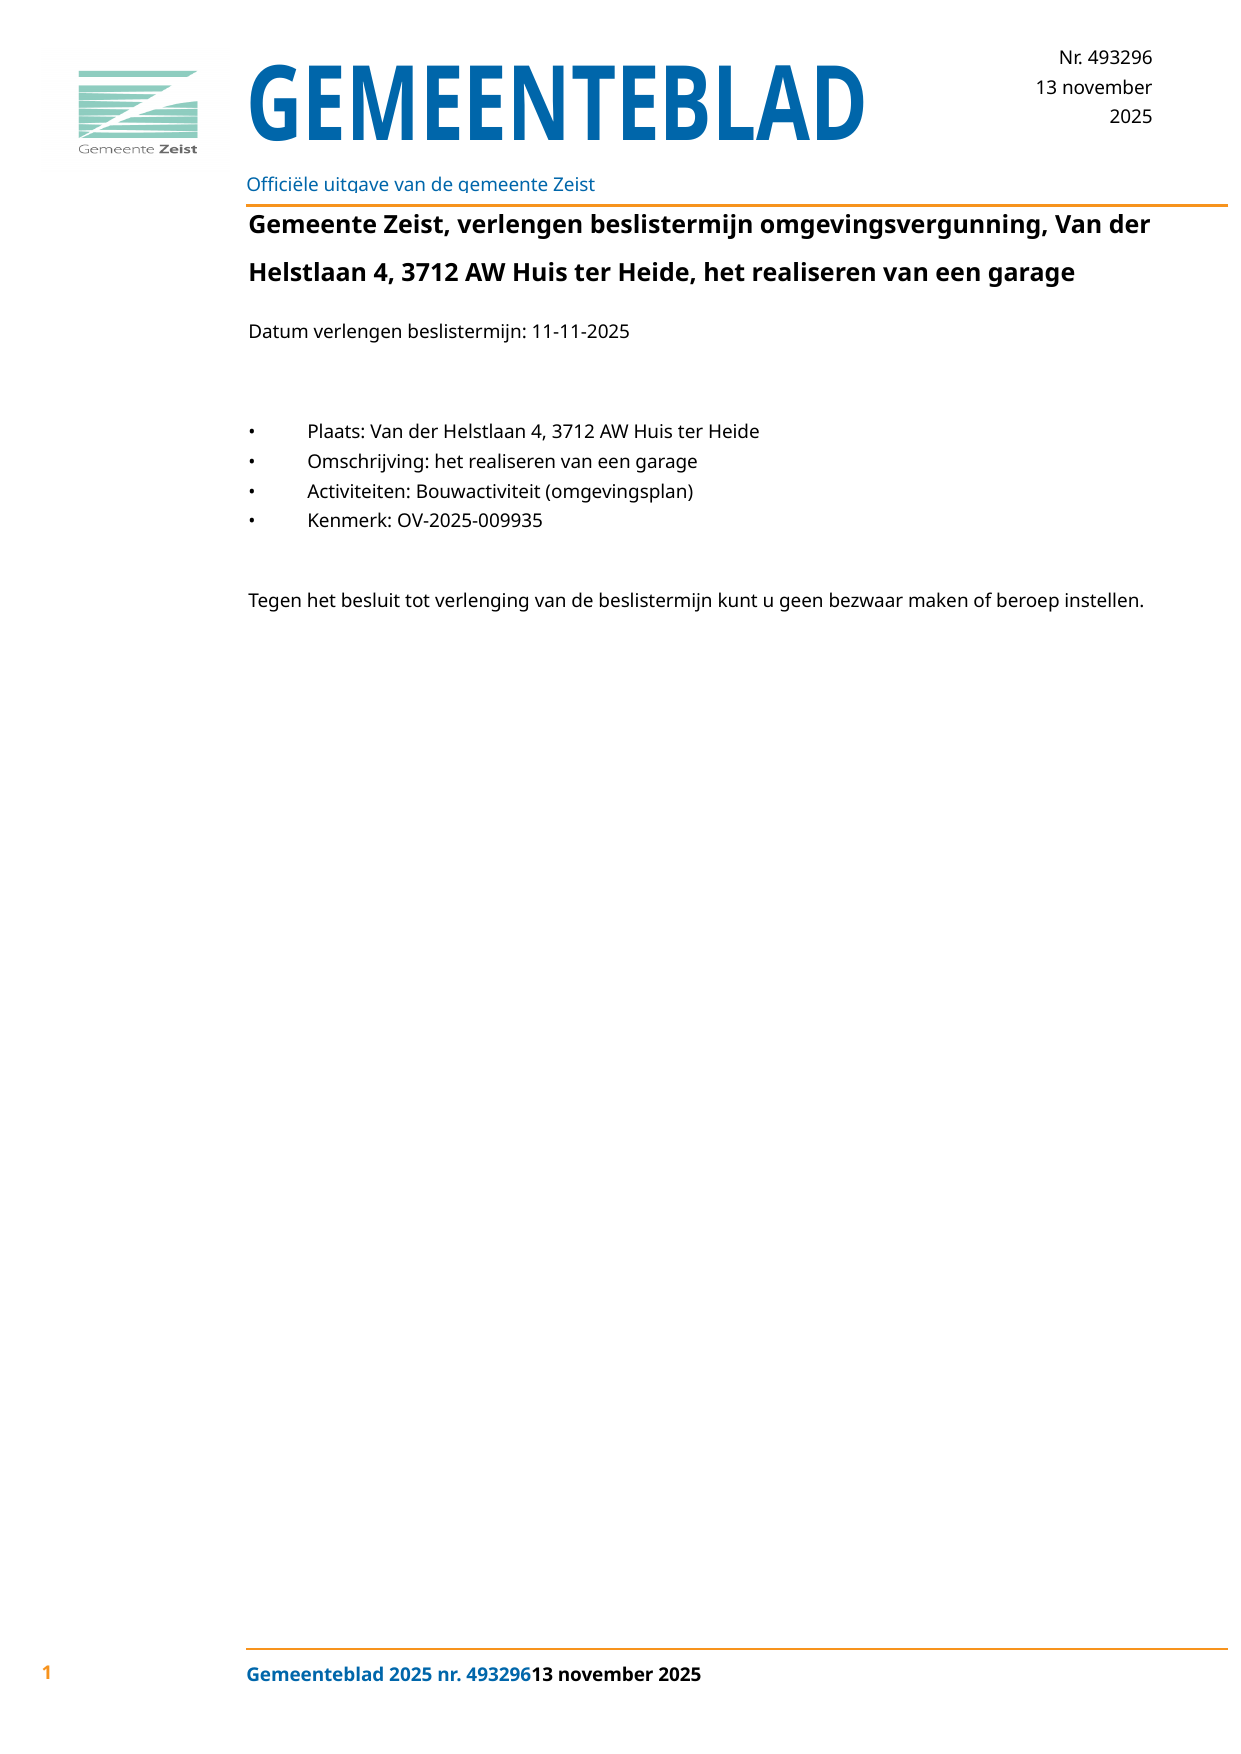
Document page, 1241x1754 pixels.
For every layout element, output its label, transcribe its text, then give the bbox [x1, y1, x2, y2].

list Activiteiten: Bouwactiviteit (omgevingsplan) [248, 478, 1152, 504]
list Kenmerk: OV-2025-009935 [248, 507, 1152, 533]
picture [41, 47, 231, 172]
text Datum verlengen beslistermijn: 11-11-2025 [248, 318, 1152, 344]
text Tegen het besluit tot verlenging van de beslistermijn kunt u geen bezwaar maken of beroep instellen. [248, 587, 1152, 613]
text Gemeente Zeist, verlengen beslistermijn omgevingsvergunning, Van der Helstlaan 4, 3712 AW Huis ter Heide, het realiseren van een garage [248, 207, 1152, 288]
list Omschrijving: het realiseren van een garage [248, 448, 1152, 474]
list Plaats: Van der Helstlaan 4, 3712 AW Huis ter Heide [248, 419, 1152, 444]
